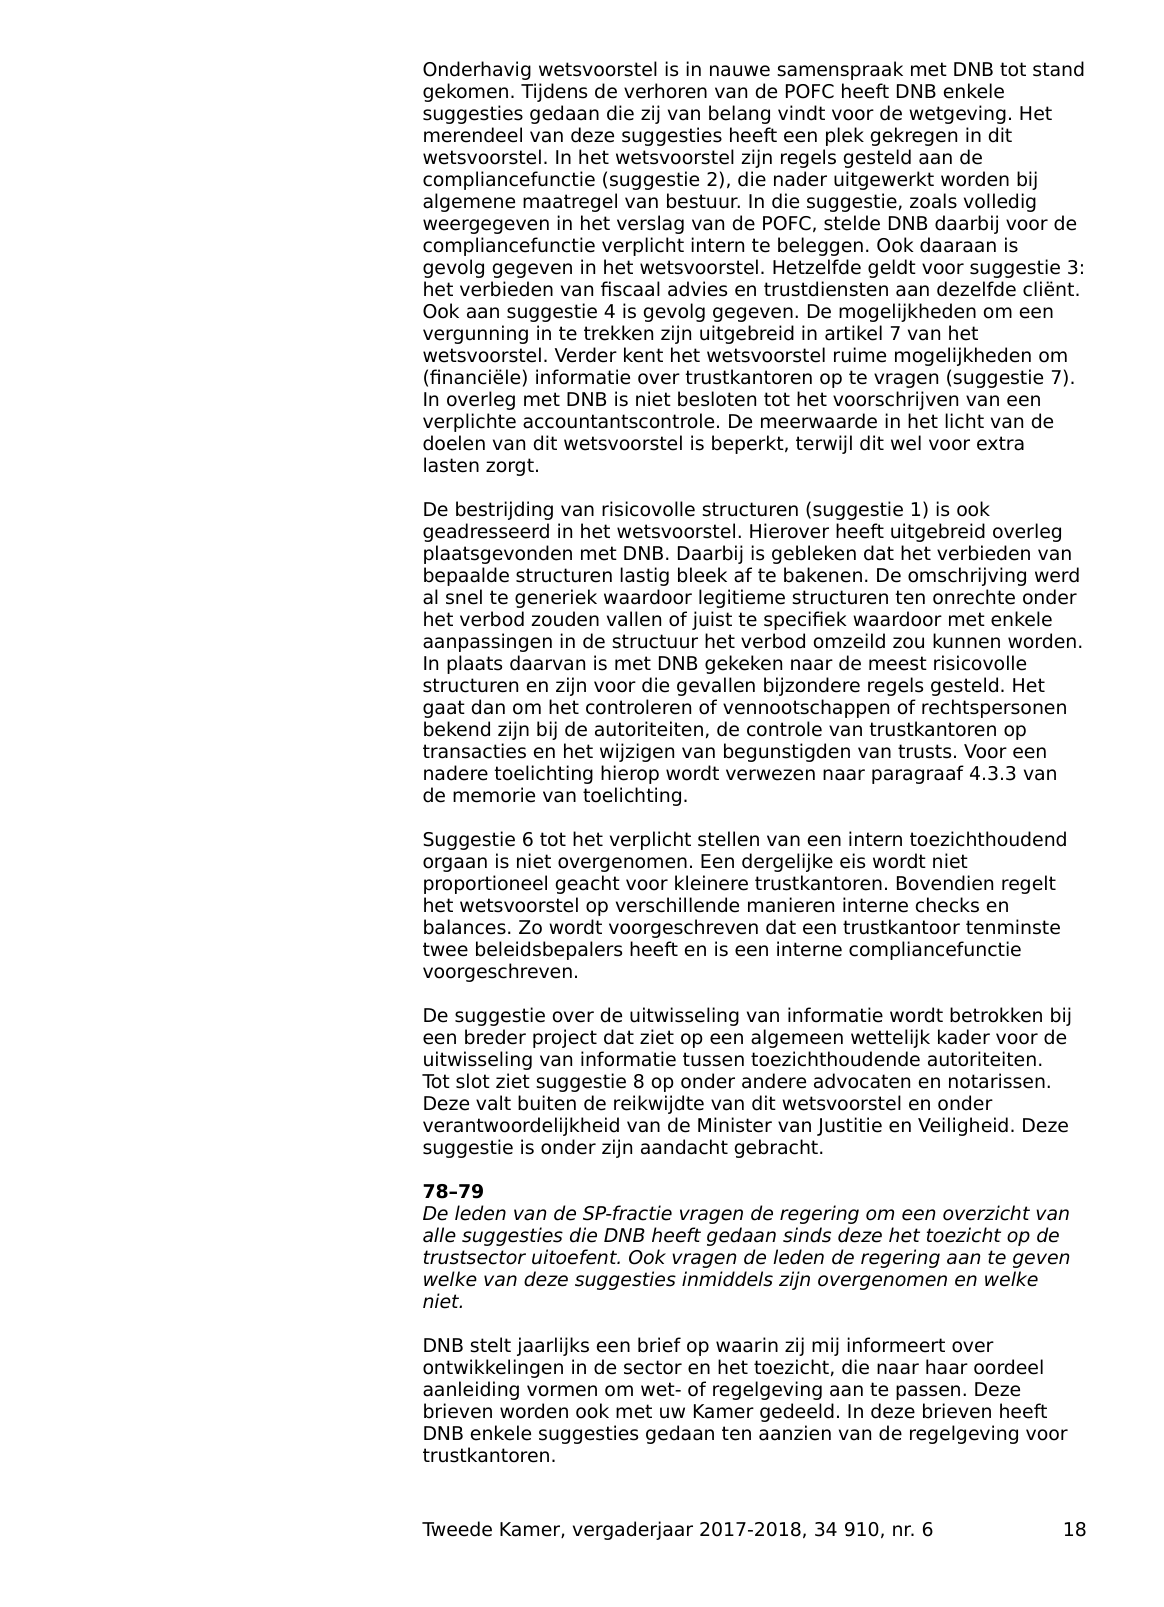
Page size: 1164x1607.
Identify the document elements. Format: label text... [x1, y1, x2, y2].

text DNB stelt jaarlijks een brief op waarin zij mij informeert over ontwikkelingen in de sector en het toezicht, die naar haar oordeel aanleiding vormen om wet- of regelgeving aan te passen. Deze brieven worden ook met uw Kamer gedeeld. In deze brieven heeft DNB enkele suggesties gedaan ten aanzien van de regelgeving voor trustkantoren. [422, 1335, 1087, 1467]
text Suggestie 6 tot het verplicht stellen van een intern toezichthoudend orgaan is niet overgenomen. Een dergelijke eis wordt niet proportioneel geacht voor kleinere trustkantoren. Bovendien regelt het wetsvoorstel op verschillende manieren interne checks en balances. Zo wordt voorgeschreven dat een trustkantoor tenminste twee beleidsbepalers heeft en is een interne compliancefunctie voorgeschreven. [422, 829, 1087, 983]
text Tot slot ziet suggestie 8 op onder andere advocaten en notarissen. Deze valt buiten de reikwijdte van dit wetsvoorstel en onder verantwoordelijkheid van de Minister van Justitie en Veiligheid. Deze suggestie is onder zijn aandacht gebracht. [422, 1071, 1087, 1159]
text 78–79 [422, 1181, 1087, 1203]
text Onderhavig wetsvoorstel is in nauwe samenspraak met DNB tot stand gekomen. Tijdens de verhoren van de POFC heeft DNB enkele suggesties gedaan die zij van belang vindt voor de wetgeving. Het merendeel van deze suggesties heeft een plek gekregen in dit wetsvoorstel. In het wetsvoorstel zijn regels gesteld aan de compliancefunctie (suggestie 2), die nader uitgewerkt worden bij algemene maatregel van bestuur. In die suggestie, zoals volledig weergegeven in het verslag van de POFC, stelde DNB daarbij voor de compliancefunctie verplicht intern te beleggen. Ook daaraan is gevolg gegeven in het wetsvoorstel. Hetzelfde geldt voor suggestie 3: het verbieden van fiscaal advies en trustdiensten aan dezelfde cliënt. Ook aan suggestie 4 is gevolg gegeven. De mogelijkheden om een vergunning in te trekken zijn uitgebreid in artikel 7 van het wetsvoorstel. Verder kent het wetsvoorstel ruime mogelijkheden om (financiële) informatie over trustkantoren op te vragen (suggestie 7). In overleg met DNB is niet besloten tot het voorschrijven van een verplichte accountantscontrole. De meerwaarde in het licht van de doelen van dit wetsvoorstel is beperkt, terwijl dit wel voor extra lasten zorgt. [422, 59, 1087, 477]
text De suggestie over de uitwisseling van informatie wordt betrokken bij een breder project dat ziet op een algemeen wettelijk kader voor de uitwisseling van informatie tussen toezichthoudende autoriteiten. [422, 1005, 1087, 1071]
text De bestrijding van risicovolle structuren (suggestie 1) is ook geadresseerd in het wetsvoorstel. Hierover heeft uitgebreid overleg plaatsgevonden met DNB. Daarbij is gebleken dat het verbieden van bepaalde structuren lastig bleek af te bakenen. De omschrijving werd al snel te generiek waardoor legitieme structuren ten onrechte onder het verbod zouden vallen of juist te specifiek waardoor met enkele aanpassingen in de structuur het verbod omzeild zou kunnen worden. In plaats daarvan is met DNB gekeken naar de meest risicovolle structuren en zijn voor die gevallen bijzondere regels gesteld. Het gaat dan om het controleren of vennootschappen of rechtspersonen bekend zijn bij de autoriteiten, de controle van trustkantoren op transacties en het wijzigen van begunstigden van trusts. Voor een nadere toelichting hierop wordt verwezen naar paragraaf 4.3.3 van de memorie van toelichting. [422, 499, 1087, 807]
text De leden van de SP-fractie vragen de regering om een overzicht van alle suggesties die DNB heeft gedaan sinds deze het toezicht op de trustsector uitoefent. Ook vragen de leden de regering aan te geven welke van deze suggesties inmiddels zijn overgenomen en welke niet. [422, 1203, 1087, 1313]
